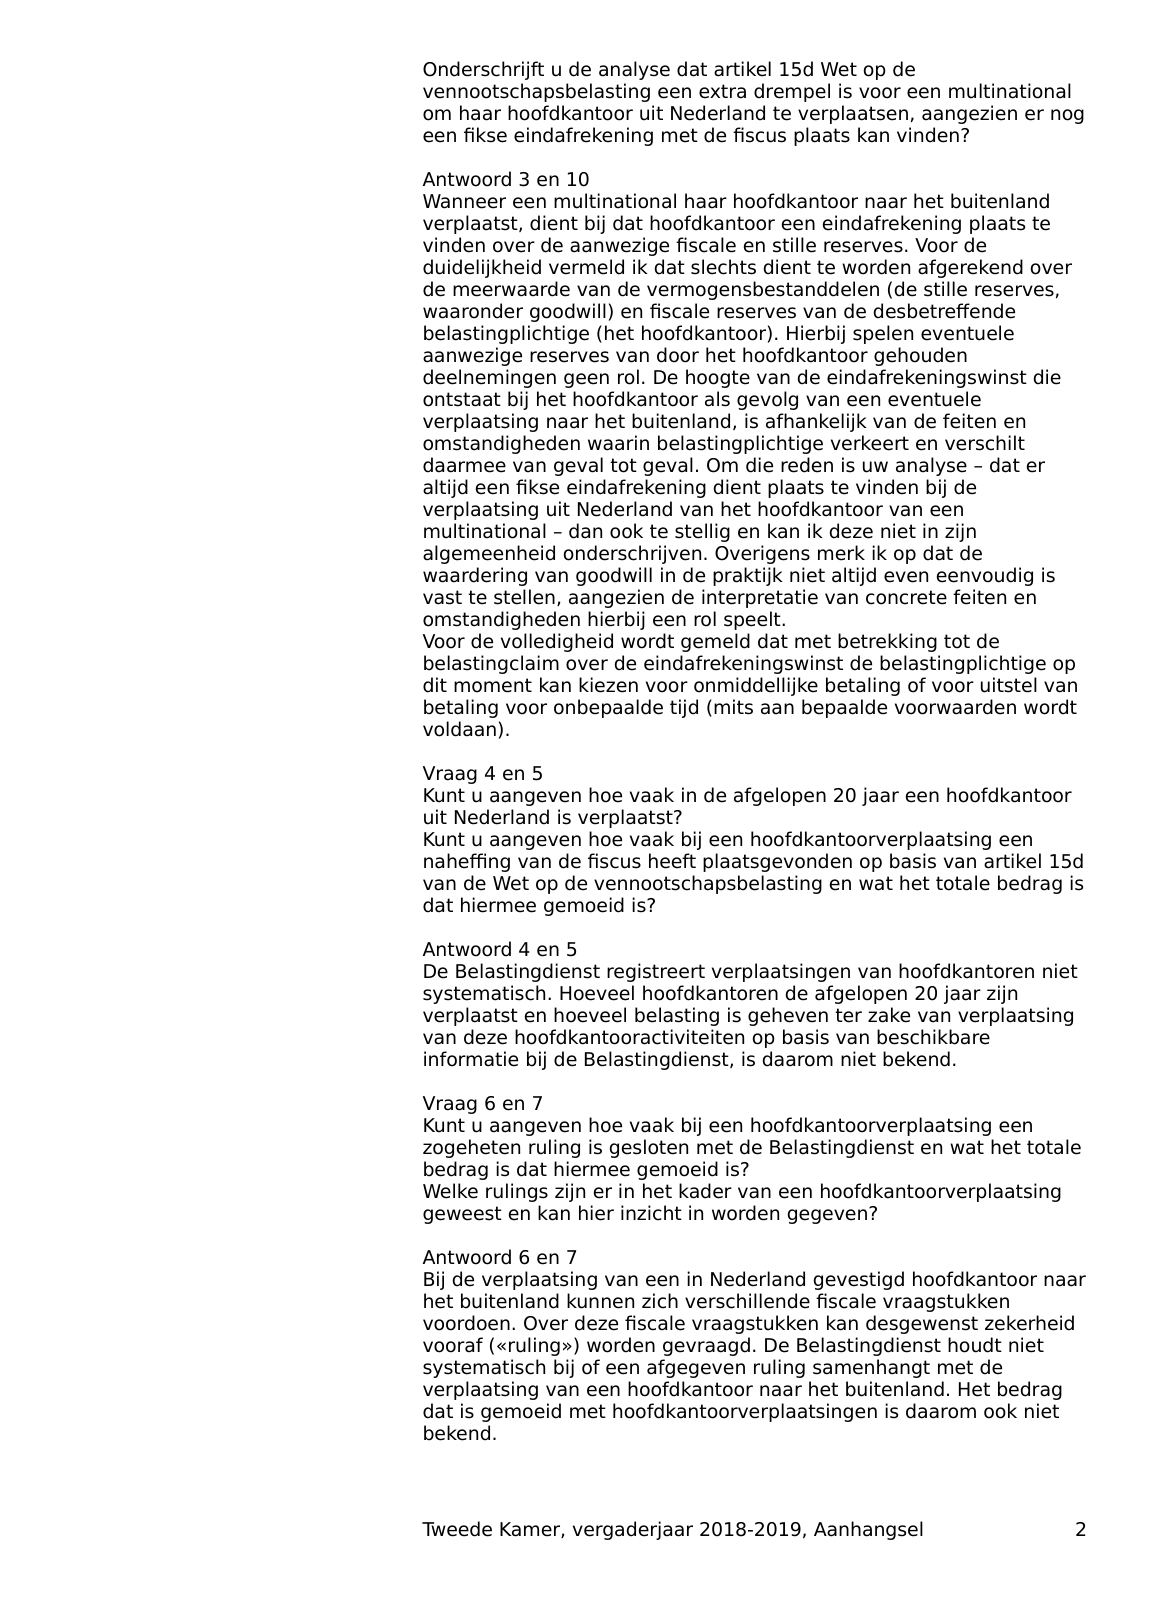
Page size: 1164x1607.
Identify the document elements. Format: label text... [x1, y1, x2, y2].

text Wanneer een multinational haar hoofdkantoor naar het buitenland verplaatst, dient bij dat hoofdkantoor een eindafrekening plaats te vinden over de aanwezige fiscale en stille reserves. Voor de duidelijkheid vermeld ik dat slechts dient te worden afgerekend over de meerwaarde van de vermogensbestanddelen (de stille reserves, waaronder goodwill) en fiscale reserves van de desbetreffende belastingplichtige (het hoofdkantoor). Hierbij spelen eventuele aanwezige reserves van door het hoofdkantoor gehouden deelnemingen geen rol. De hoogte van de eindafrekeningswinst die ontstaat bij het hoofdkantoor als gevolg van een eventuele verplaatsing naar het buitenland, is afhankelijk van de feiten en omstandigheden waarin belastingplichtige verkeert en verschilt daarmee van geval tot geval. Om die reden is uw analyse – dat er altijd een fikse eindafrekening dient plaats te vinden bij de verplaatsing uit Nederland van het hoofdkantoor van een multinational – dan ook te stellig en kan ik deze niet in zijn algemeenheid onderschrijven. Overigens merk ik op dat de waardering van goodwill in de praktijk niet altijd even eenvoudig is vast te stellen, aangezien de interpretatie van concrete feiten en omstandigheden hierbij een rol speelt. [422, 191, 1087, 631]
text Antwoord 3 en 10 [422, 169, 1087, 191]
text Bij de verplaatsing van een in Nederland gevestigd hoofdkantoor naar het buitenland kunnen zich verschillende fiscale vraagstukken voordoen. Over deze fiscale vraagstukken kan desgewenst zekerheid vooraf («ruling») worden gevraagd. De Belastingdienst houdt niet systematisch bij of een afgegeven ruling samenhangt met de verplaatsing van een hoofdkantoor naar het buitenland. Het bedrag dat is gemoeid met hoofdkantoorverplaatsingen is daarom ook niet bekend. [422, 1269, 1087, 1445]
text Voor de volledigheid wordt gemeld dat met betrekking tot de belastingclaim over de eindafrekeningswinst de belastingplichtige op dit moment kan kiezen voor onmiddellijke betaling of voor uitstel van betaling voor onbepaalde tijd (mits aan bepaalde voorwaarden wordt voldaan). [422, 631, 1087, 741]
text Kunt u aangeven hoe vaak in de afgelopen 20 jaar een hoofdkantoor uit Nederland is verplaatst? [422, 785, 1087, 829]
text Vraag 6 en 7 [422, 1093, 1087, 1115]
text Onderschrijft u de analyse dat artikel 15d Wet op de vennootschapsbelasting een extra drempel is voor een multinational om haar hoofdkantoor uit Nederland te verplaatsen, aangezien er nog een fikse eindafrekening met de fiscus plaats kan vinden? [422, 59, 1087, 147]
text Kunt u aangeven hoe vaak bij een hoofdkantoorverplaatsing een naheffing van de fiscus heeft plaatsgevonden op basis van artikel 15d van de Wet op de vennootschapsbelasting en wat het totale bedrag is dat hiermee gemoeid is? [422, 829, 1087, 917]
text Antwoord 6 en 7 [422, 1247, 1087, 1269]
text Kunt u aangeven hoe vaak bij een hoofdkantoorverplaatsing een zogeheten ruling is gesloten met de Belastingdienst en wat het totale bedrag is dat hiermee gemoeid is? [422, 1115, 1087, 1181]
text Vraag 4 en 5 [422, 763, 1087, 785]
text Welke rulings zijn er in het kader van een hoofdkantoorverplaatsing geweest en kan hier inzicht in worden gegeven? [422, 1181, 1087, 1225]
text De Belastingdienst registreert verplaatsingen van hoofdkantoren niet systematisch. Hoeveel hoofdkantoren de afgelopen 20 jaar zijn verplaatst en hoeveel belasting is geheven ter zake van verplaatsing van deze hoofdkantooractiviteiten op basis van beschikbare informatie bij de Belastingdienst, is daarom niet bekend. [422, 961, 1087, 1071]
text Antwoord 4 en 5 [422, 939, 1087, 961]
